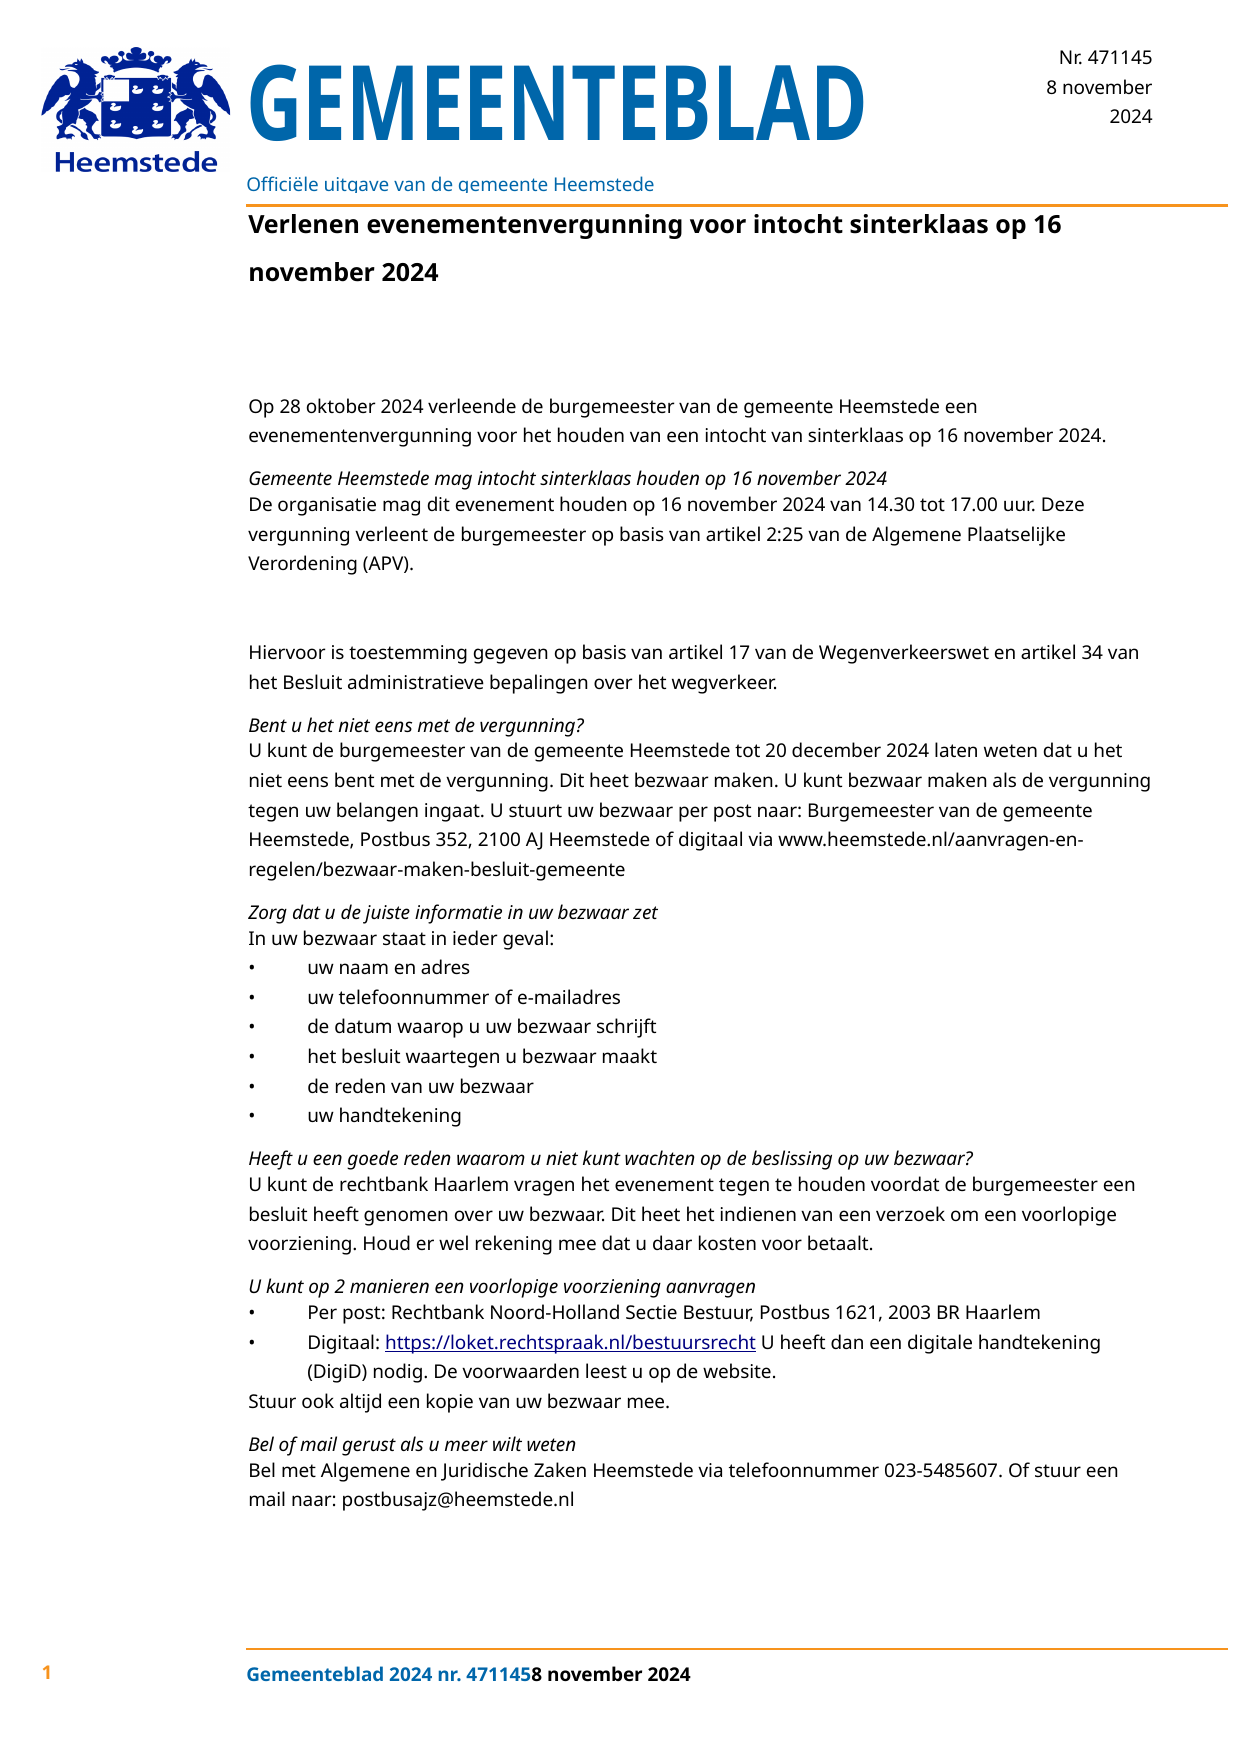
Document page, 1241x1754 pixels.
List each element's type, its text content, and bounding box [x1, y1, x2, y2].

text Heeft u een goede reden waarom u niet kunt wachten op de beslissing op uw bezwaar? [248, 1146, 1152, 1171]
list de reden van uw bezwaar [248, 1073, 1152, 1098]
text Stuur ook altijd een kopie van uw bezwaar mee. [248, 1388, 1152, 1414]
text Verlenen evenementenvergunning voor intocht sinterklaas op 16 november 2024 [248, 207, 1152, 288]
text U kunt de rechtbank Haarlem vragen het evenement tegen te houden voordat de burgemeester een besluit heeft genomen over uw bezwaar. Dit heet het indienen van een verzoek om een voorlopige voorziening. Houd er wel rekening mee dat u daar kosten voor betaalt. [248, 1171, 1152, 1256]
text Zorg dat u de juiste informatie in uw bezwaar zet [248, 899, 1152, 925]
text Gemeente Heemstede mag intocht sinterklaas houden op 16 november 2024 [248, 466, 1152, 491]
list uw naam en adres [248, 954, 1152, 980]
text U kunt de burgemeester van de gemeente Heemstede tot 20 december 2024 laten weten dat u het niet eens bent met de vergunning. Dit heet bezwaar maken. U kunt bezwaar maken als de vergunning tegen uw belangen ingaat. U stuurt uw bezwaar per post naar: Burgemeester van de gemeente Heemstede, Postbus 352, 2100 AJ Heemstede of digitaal via www.heemstede.nl/aanvragen-en-regelen/bezwaar-maken-besluit-gemeente [248, 738, 1152, 882]
list uw handtekening [248, 1102, 1152, 1128]
text In uw bezwaar staat in ieder geval: [248, 925, 1152, 951]
text Bel of mail gerust als u meer wilt weten [248, 1431, 1152, 1457]
text Hiervoor is toestemming gegeven op basis van artikel 17 van de Wegenverkeerswet en artikel 34 van het Besluit administratieve bepalingen over het wegverkeer. [248, 639, 1152, 694]
list de datum waarop u uw bezwaar schrijft [248, 1014, 1152, 1039]
text Op 28 oktober 2024 verleende de burgemeester van de gemeente Heemstede een evenementenvergunning voor het houden van een intocht van sinterklaas op 16 november 2024. [248, 393, 1152, 448]
text De organisatie mag dit evenement houden op 16 november 2024 van 14.30 tot 17.00 uur. Deze vergunning verleent de burgemeester op basis van artikel 2:25 van de Algemene Plaatselijke Verordening (APV). [248, 491, 1152, 576]
picture [41, 47, 231, 172]
text Bel met Algemene en Juridische Zaken Heemstede via telefoonnummer 023-5485607. Of stuur een mail naar: postbusajz@heemstede.nl [248, 1457, 1152, 1512]
list Per post: Rechtbank Noord-Holland Sectie Bestuur, Postbus 1621, 2003 BR Haarlem [248, 1299, 1152, 1325]
list het besluit waartegen u bezwaar maakt [248, 1043, 1152, 1069]
text U kunt op 2 manieren een voorlopige voorziening aanvragen [248, 1273, 1152, 1299]
list Digitaal: https://loket.rechtspraak.nl/bestuursrecht U heeft dan een digitale handtekening (DigiD) nodig. De voorwaarden leest u op de website. [248, 1329, 1152, 1384]
list uw telefoonnummer of e-mailadres [248, 984, 1152, 1010]
text Bent u het niet eens met de vergunning? [248, 712, 1152, 738]
